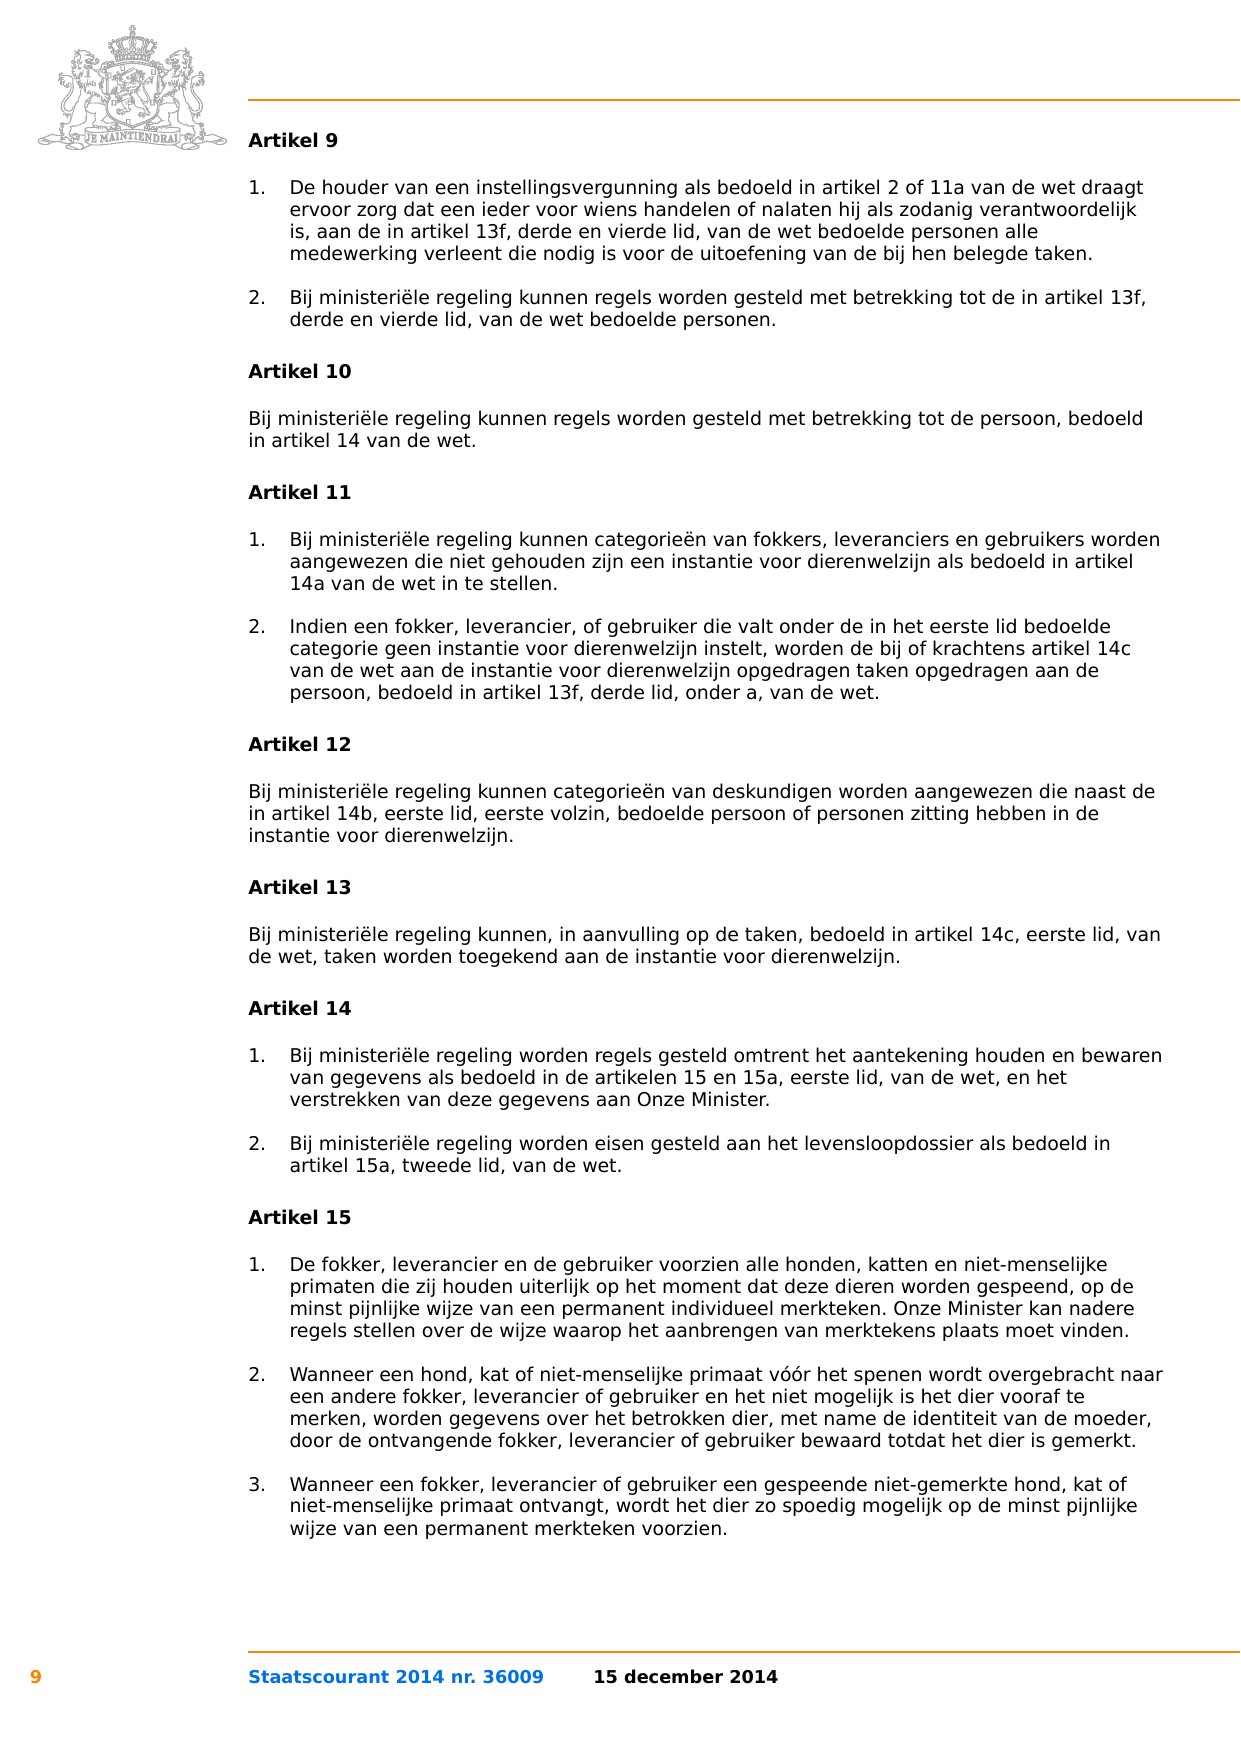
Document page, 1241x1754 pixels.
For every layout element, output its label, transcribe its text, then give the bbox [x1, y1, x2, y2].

text 2. Bij ministeriële regeling kunnen regels worden gesteld met betrekking tot de in artikel 13f, derde en vierde lid, van de wet bedoelde personen. [248, 287, 1163, 331]
text 3. Wanneer een fokker, leverancier of gebruiker een gespeende niet-gemerkte hond, kat of niet-menselijke primaat ontvangt, wordt het dier zo spoedig mogelijk op de minst pijnlijke wijze van een permanent merkteken voorzien. [248, 1473, 1163, 1539]
subtitle Artikel 12 [248, 734, 1163, 756]
text Bij ministeriële regeling kunnen, in aanvulling op de taken, bedoeld in artikel 14c, eerste lid, van de wet, taken worden toegekend aan de instantie voor dierenwelzijn. [248, 924, 1163, 968]
subtitle Artikel 13 [248, 877, 1163, 899]
subtitle Artikel 15 [248, 1207, 1163, 1229]
picture [38, 25, 227, 150]
text Bij ministeriële regeling kunnen regels worden gesteld met betrekking tot de persoon, bedoeld in artikel 14 van de wet. [248, 408, 1163, 452]
text 1. Bij ministeriële regeling worden regels gesteld omtrent het aantekening houden en bewaren van gegevens als bedoeld in de artikelen 15 en 15a, eerste lid, van de wet, en het verstrekken van deze gegevens aan Onze Minister. [248, 1045, 1163, 1111]
subtitle Artikel 9 [248, 130, 1163, 152]
text 1. De houder van een instellingsvergunning als bedoeld in artikel 2 of 11a van de wet draagt ervoor zorg dat een ieder voor wiens handelen of nalaten hij als zodanig verantwoordelijk is, aan de in artikel 13f, derde en vierde lid, van de wet bedoelde personen alle medewerking verleent die nodig is voor de uitoefening van de bij hen belegde taken. [248, 177, 1163, 265]
subtitle Artikel 11 [248, 482, 1163, 503]
text Bij ministeriële regeling kunnen categorieën van deskundigen worden aangewezen die naast de in artikel 14b, eerste lid, eerste volzin, bedoelde persoon of personen zitting hebben in de instantie voor dierenwelzijn. [248, 781, 1163, 847]
text 1. De fokker, leverancier en de gebruiker voorzien alle honden, katten en niet-menselijke primaten die zij houden uiterlijk op het moment dat deze dieren worden gespeend, op de minst pijnlijke wijze van een permanent individueel merkteken. Onze Minister kan nadere regels stellen over de wijze waarop het aanbrengen van merktekens plaats moet vinden. [248, 1254, 1163, 1342]
text 2. Wanneer een hond, kat of niet-menselijke primaat vóór het spenen wordt overgebracht naar een andere fokker, leverancier of gebruiker en het niet mogelijk is het dier vooraf te merken, worden gegevens over het betrokken dier, met name de identiteit van de moeder, door de ontvangende fokker, leverancier of gebruiker bewaard totdat het dier is gemerkt. [248, 1364, 1163, 1452]
text 2. Indien een fokker, leverancier, of gebruiker die valt onder de in het eerste lid bedoelde categorie geen instantie voor dierenwelzijn instelt, worden de bij of krachtens artikel 14c van de wet aan de instantie voor dierenwelzijn opgedragen taken opgedragen aan de persoon, bedoeld in artikel 13f, derde lid, onder a, van de wet. [248, 616, 1163, 704]
text 2. Bij ministeriële regeling worden eisen gesteld aan het levensloopdossier als bedoeld in artikel 15a, tweede lid, van de wet. [248, 1133, 1163, 1177]
text 1. Bij ministeriële regeling kunnen categorieën van fokkers, leveranciers en gebruikers worden aangewezen die niet gehouden zijn een instantie voor dierenwelzijn als bedoeld in artikel 14a van de wet in te stellen. [248, 528, 1163, 594]
subtitle Artikel 10 [248, 361, 1163, 383]
subtitle Artikel 14 [248, 998, 1163, 1020]
